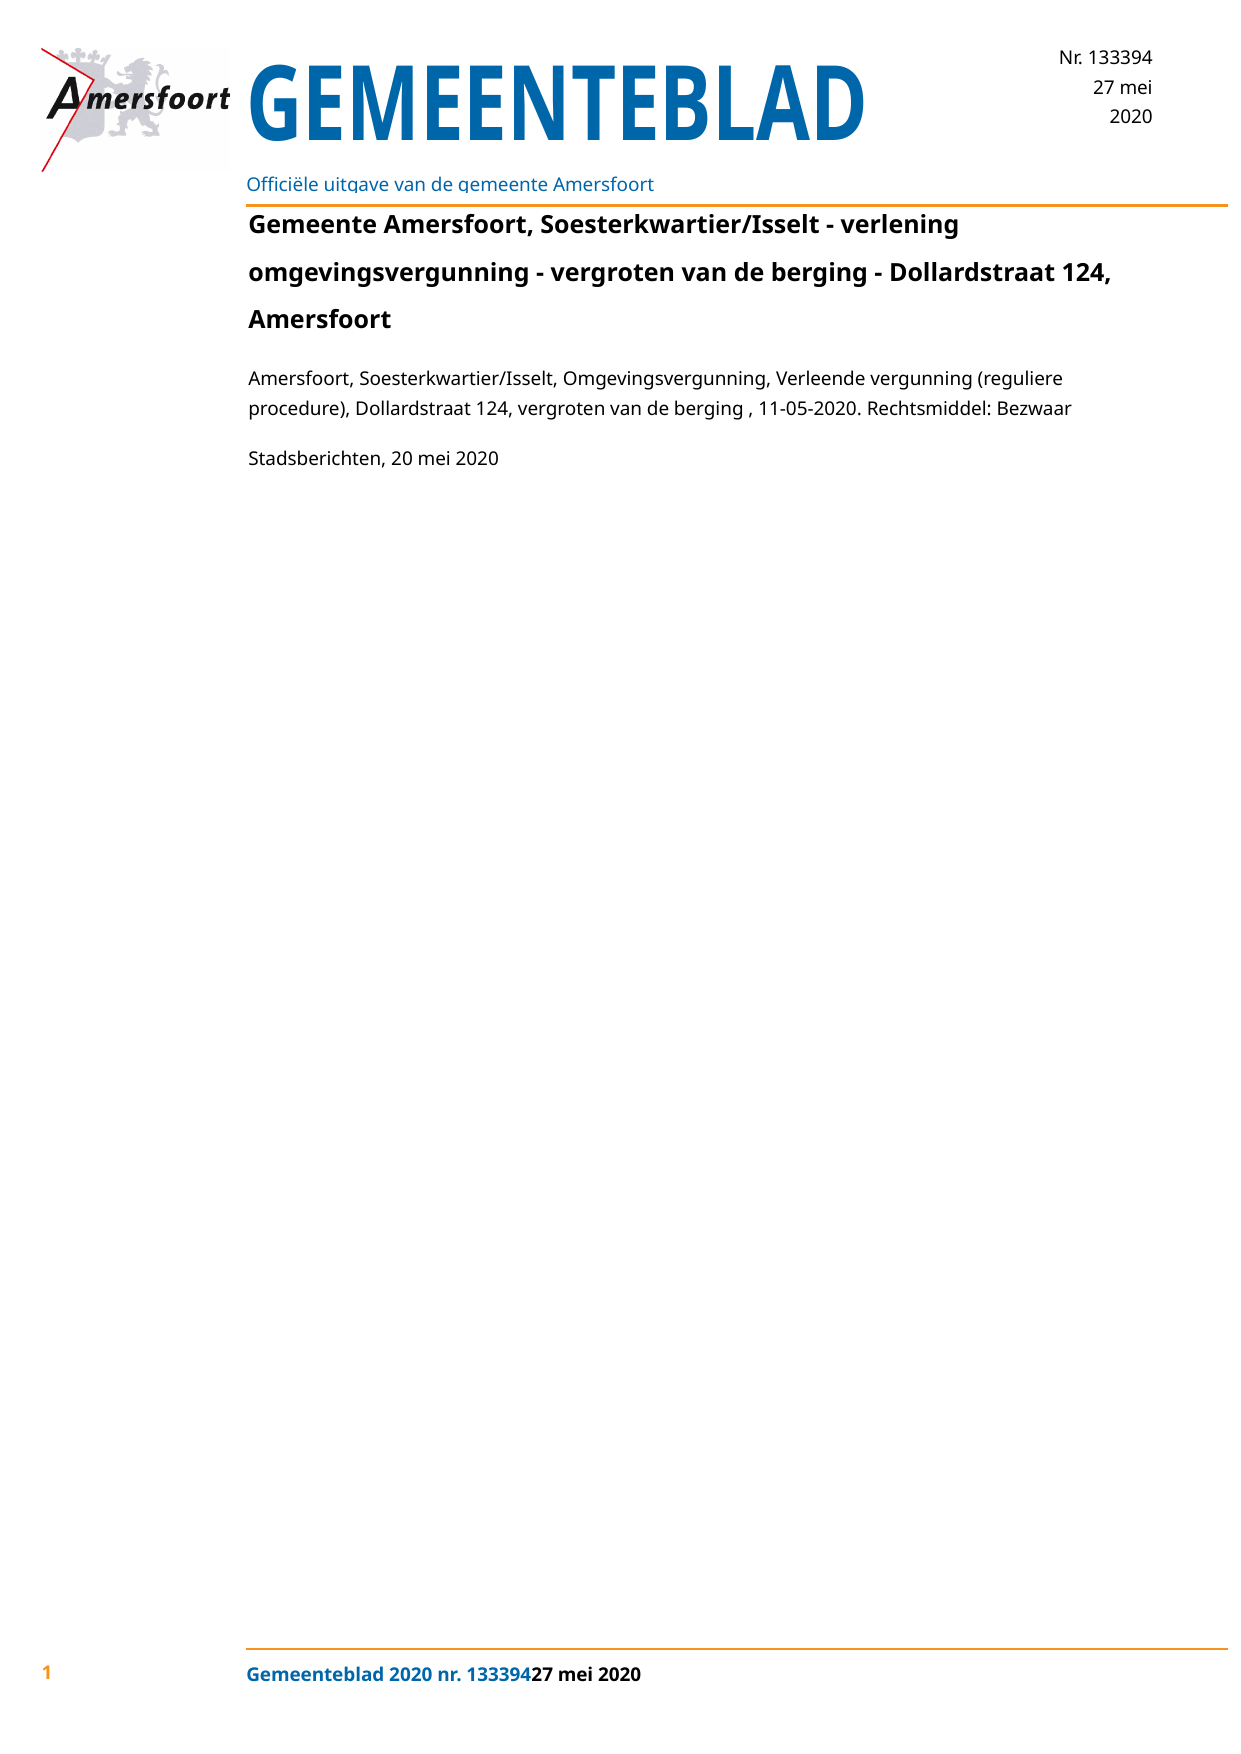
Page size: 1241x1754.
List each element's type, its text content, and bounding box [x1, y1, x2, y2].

text Amersfoort, Soesterkwartier/Isselt, Omgevingsvergunning, Verleende vergunning (reguliere procedure), Dollardstraat 124, vergroten van de berging , 11-05-2020. Rechtsmiddel: Bezwaar [248, 366, 1152, 421]
text Gemeente Amersfoort, Soesterkwartier/Isselt - verlening omgevingsvergunning - vergroten van de berging - Dollardstraat 124, Amersfoort [248, 207, 1152, 336]
picture [41, 47, 231, 172]
text Stadsberichten, 20 mei 2020 [248, 446, 1152, 471]
